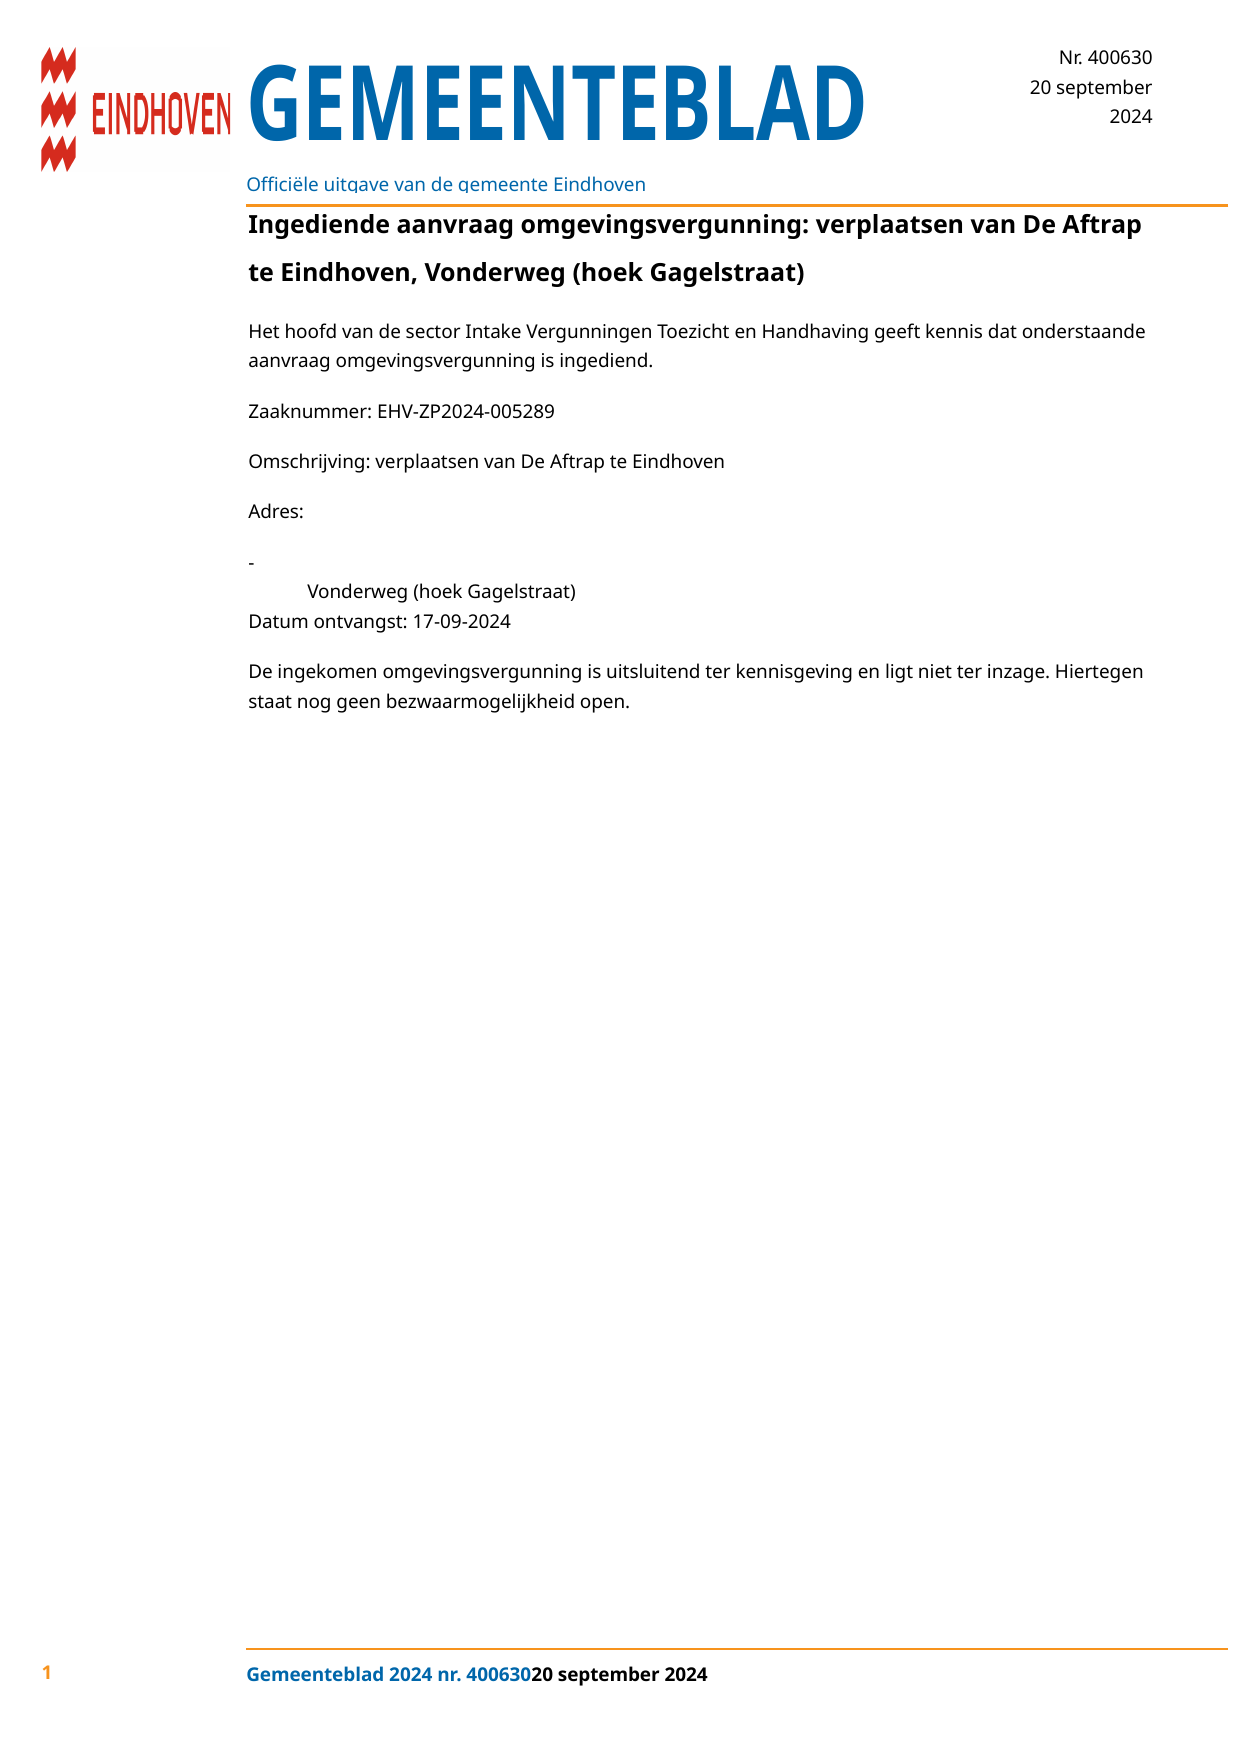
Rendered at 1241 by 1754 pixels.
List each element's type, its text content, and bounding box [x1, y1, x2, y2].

text Omschrijving: verplaatsen van De Aftrap te Eindhoven [248, 448, 1152, 474]
picture [41, 47, 231, 172]
text Datum ontvangst: 17-09-2024 [248, 608, 1152, 634]
text De ingekomen omgevingsvergunning is uitsluitend ter kennisgeving en ligt niet ter inzage. Hiertegen staat nog geen bezwaarmogelijkheid open. [248, 659, 1152, 714]
text Adres: [248, 499, 1152, 524]
list Vonderweg (hoek Gagelstraat) [248, 579, 1152, 604]
text Zaaknummer: EHV-ZP2024-005289 [248, 398, 1152, 424]
text Ingediende aanvraag omgevingsvergunning: verplaatsen van De Aftrap te Eindhoven, Vonderweg (hoek Gagelstraat) [248, 207, 1152, 288]
text Het hoofd van de sector Intake Vergunningen Toezicht en Handhaving geeft kennis dat onderstaande aanvraag omgevingsvergunning is ingediend. [248, 318, 1152, 373]
